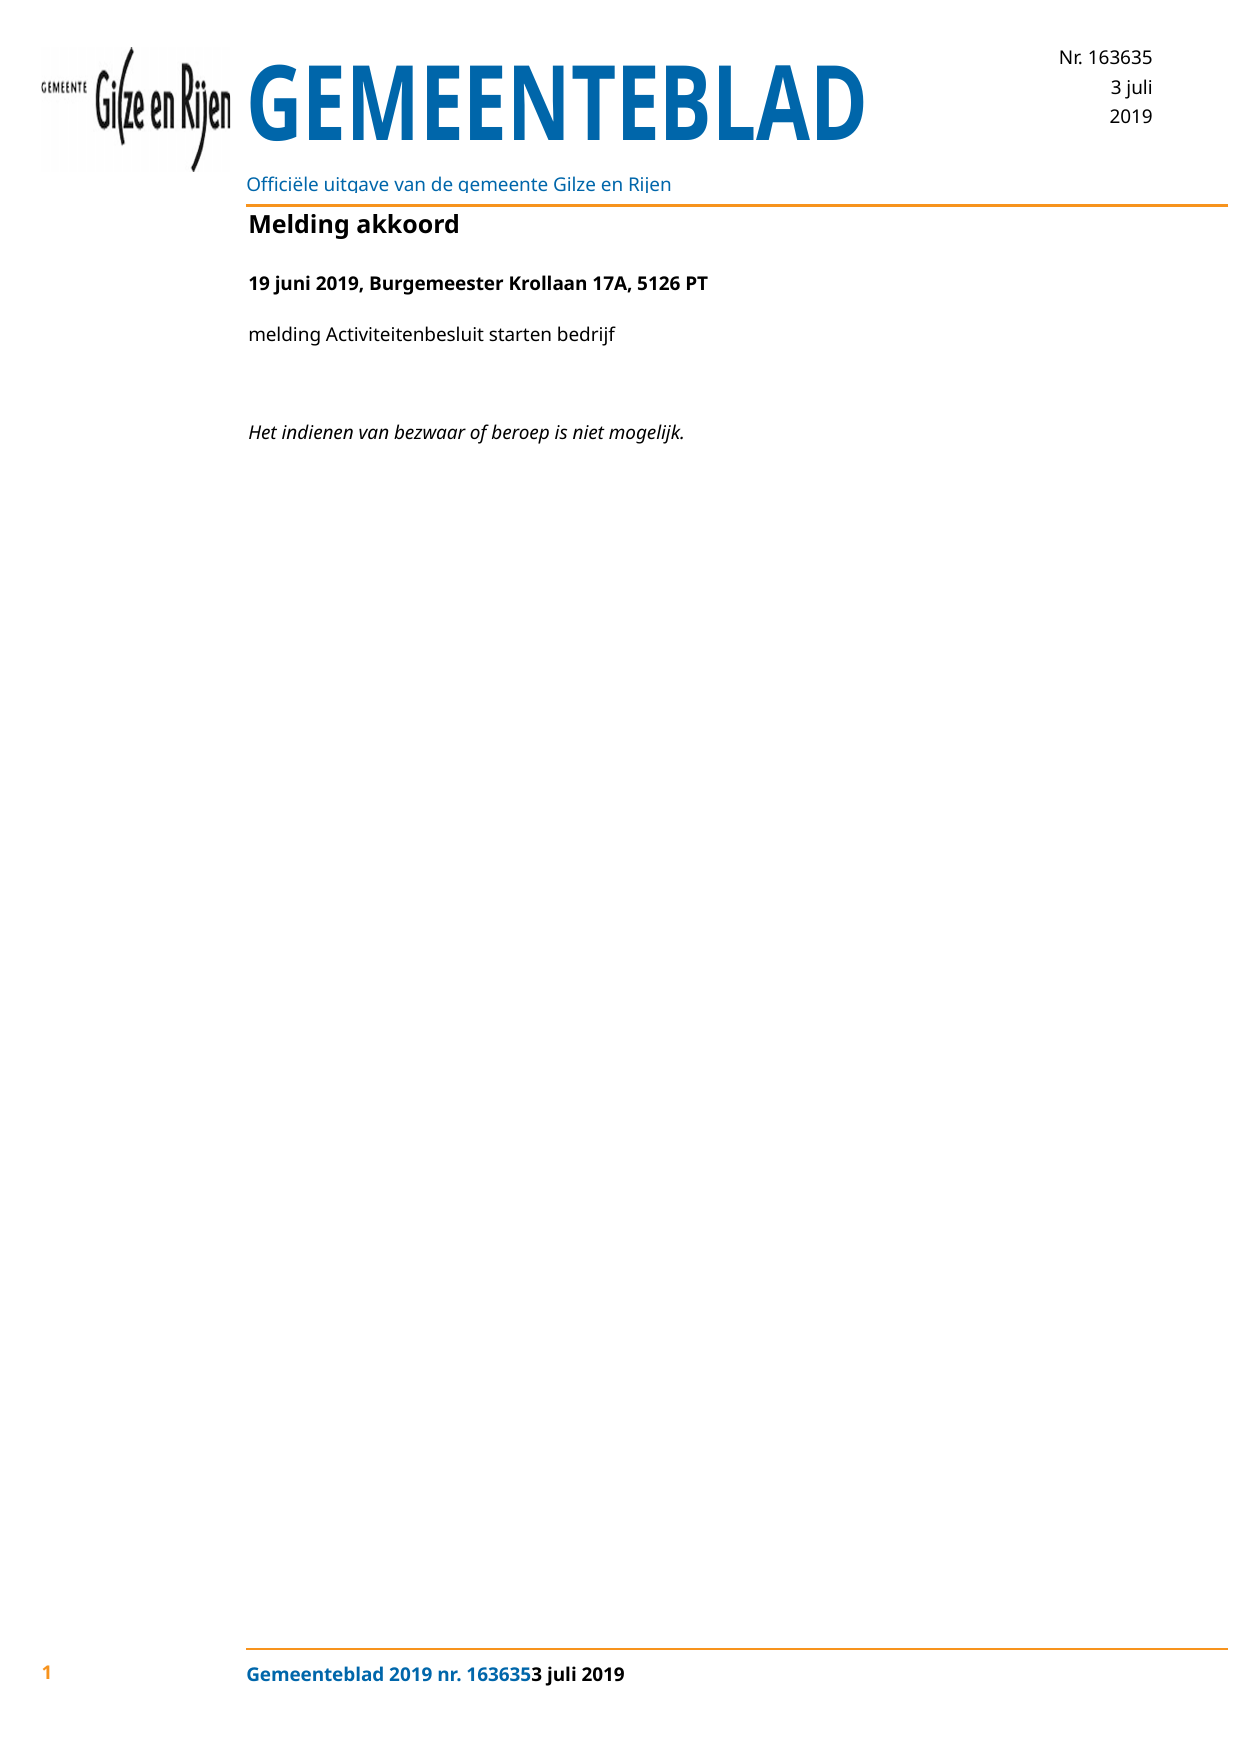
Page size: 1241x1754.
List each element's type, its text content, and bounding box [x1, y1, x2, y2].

text Het indienen van bezwaar of beroep is niet mogelijk. [248, 419, 1152, 445]
text melding Activiteitenbesluit starten bedrijf [248, 321, 1152, 346]
picture [41, 47, 231, 172]
text 19 juni 2019, Burgemeester Krollaan 17A, 5126 PT [248, 270, 1152, 296]
text Melding akkoord [248, 207, 1152, 241]
